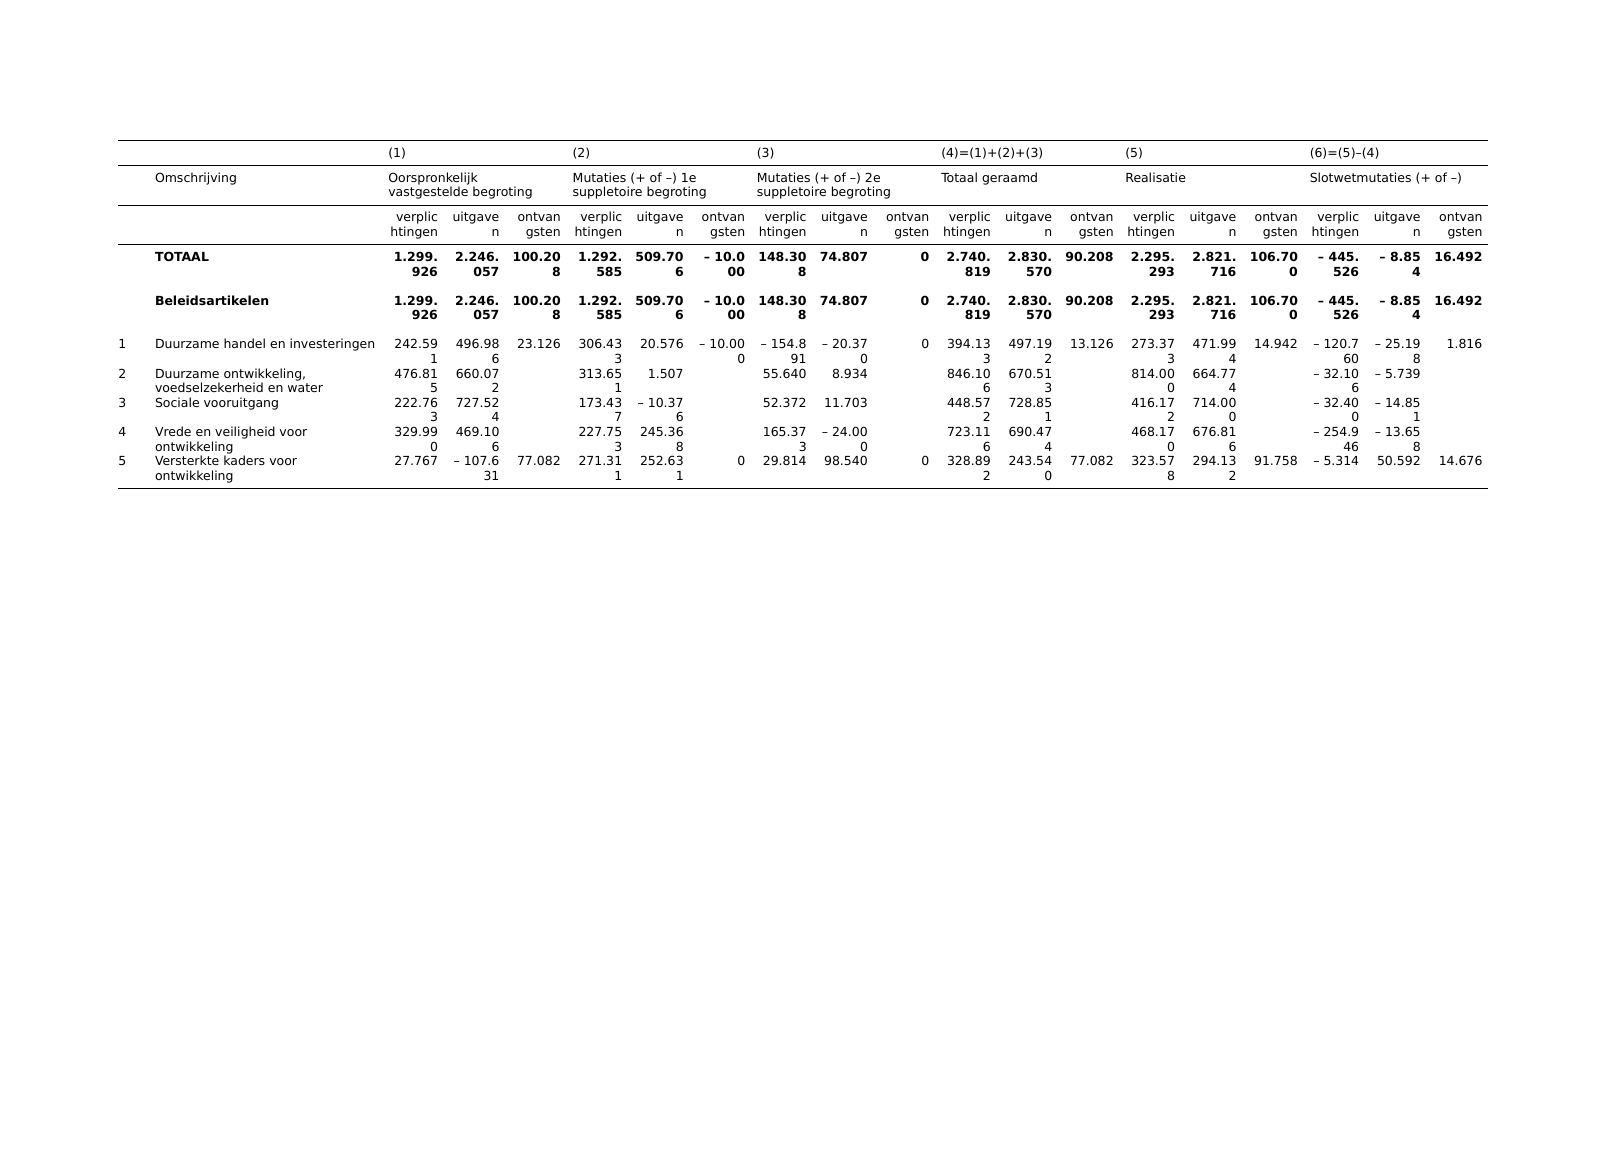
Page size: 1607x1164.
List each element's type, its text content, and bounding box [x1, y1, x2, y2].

table_cell uitgaven [812, 206, 873, 244]
table_cell [996, 279, 1058, 294]
table_cell – 107.631 [444, 454, 505, 488]
table_cell [689, 323, 751, 337]
table_cell 306.433 [566, 338, 628, 367]
table_cell 23.126 [505, 338, 566, 367]
table_cell [1058, 425, 1119, 454]
table_cell – 10.000 [689, 245, 751, 279]
table_cell 13.126 [1058, 338, 1119, 367]
table_cell [505, 396, 566, 425]
table_cell 2.740.819 [935, 294, 996, 323]
table_cell – 10.376 [628, 396, 689, 425]
table_cell [1304, 279, 1365, 294]
table_cell 273.373 [1119, 338, 1181, 367]
table_cell verplichtingen [935, 206, 996, 244]
table_cell [118, 279, 149, 294]
table_cell 670.513 [996, 367, 1058, 396]
table_cell 227.753 [566, 425, 628, 454]
table_cell 0 [874, 294, 935, 323]
table_cell – 8.854 [1365, 294, 1426, 323]
table_cell Mutaties (+ of –) 2e suppletoire begroting [751, 166, 935, 204]
table_cell [812, 279, 873, 294]
table_cell 2.295.293 [1119, 245, 1181, 279]
table_cell Totaal geraamd [935, 166, 1119, 204]
table_cell [689, 279, 751, 294]
table_cell [1058, 323, 1119, 337]
table_header (5) [1119, 141, 1303, 165]
table_cell 2.295.293 [1119, 294, 1181, 323]
table_cell – 32.106 [1304, 367, 1365, 396]
table_cell 329.990 [382, 425, 444, 454]
table_cell – 10.000 [689, 294, 751, 323]
table_cell 676.816 [1181, 425, 1242, 454]
table_cell 55.640 [751, 367, 812, 396]
table_cell [689, 367, 751, 396]
table_cell Oorspronkelijk vastgestelde begroting [382, 166, 566, 204]
table_cell [1119, 279, 1181, 294]
table_cell [874, 279, 935, 294]
table_cell 90.208 [1058, 294, 1119, 323]
table_cell 91.758 [1242, 454, 1303, 488]
table_cell ontvangsten [1242, 206, 1303, 244]
table_cell Vrede en veiligheid voor ontwikkeling [149, 425, 382, 454]
table_cell [1058, 367, 1119, 396]
table_cell [628, 323, 689, 337]
table_header (3) [751, 141, 935, 165]
table_cell 471.994 [1181, 338, 1242, 367]
table_cell 1.299.926 [382, 294, 444, 323]
table_cell – 8.854 [1365, 245, 1426, 279]
table_cell 328.892 [935, 454, 996, 488]
table_cell 29.814 [751, 454, 812, 488]
table_cell [1242, 425, 1303, 454]
table_cell – 25.198 [1365, 338, 1426, 367]
table_cell 294.132 [1181, 454, 1242, 488]
table_cell 468.170 [1119, 425, 1181, 454]
table_cell 2 [118, 367, 149, 396]
table_cell 1.292.585 [566, 294, 628, 323]
table_cell 3 [118, 396, 149, 425]
table_cell [1181, 323, 1242, 337]
table_cell TOTAAL [149, 245, 382, 279]
table_cell 165.373 [751, 425, 812, 454]
table_cell [505, 279, 566, 294]
table_cell [505, 367, 566, 396]
table_cell 14.942 [1242, 338, 1303, 367]
table_cell [1119, 323, 1181, 337]
table_cell 469.106 [444, 425, 505, 454]
table_header [118, 141, 149, 165]
table_cell – 20.370 [812, 338, 873, 367]
table_cell – 445.526 [1304, 294, 1365, 323]
table_cell 222.763 [382, 396, 444, 425]
table_cell 723.116 [935, 425, 996, 454]
table_cell 16.492 [1426, 294, 1488, 323]
table_cell [505, 425, 566, 454]
table_cell 8.934 [812, 367, 873, 396]
table_cell 0 [874, 338, 935, 367]
table_cell 846.106 [935, 367, 996, 396]
table_cell 5 [118, 454, 149, 488]
table_cell [149, 323, 382, 337]
table_cell [996, 323, 1058, 337]
table_cell ontvangsten [505, 206, 566, 244]
table_cell 100.208 [505, 294, 566, 323]
table_cell [118, 294, 149, 323]
table_cell 2.246.057 [444, 245, 505, 279]
table_cell 497.192 [996, 338, 1058, 367]
table_cell 52.372 [751, 396, 812, 425]
table_cell 50.592 [1365, 454, 1426, 488]
table_cell [1426, 396, 1488, 425]
table_cell 252.631 [628, 454, 689, 488]
table_cell [1242, 323, 1303, 337]
table_cell [1242, 367, 1303, 396]
table_cell Mutaties (+ of –) 1e suppletoire begroting [566, 166, 751, 204]
table_cell 20.576 [628, 338, 689, 367]
table_cell 0 [874, 245, 935, 279]
table_cell [505, 323, 566, 337]
table_cell 664.774 [1181, 367, 1242, 396]
table_cell 106.700 [1242, 245, 1303, 279]
table_cell [382, 323, 444, 337]
table_cell – 445.526 [1304, 245, 1365, 279]
table_cell 245.368 [628, 425, 689, 454]
table_cell 394.133 [935, 338, 996, 367]
table_cell 0 [689, 454, 751, 488]
table_cell 1.816 [1426, 338, 1488, 367]
table_cell [1426, 323, 1488, 337]
table_cell 77.082 [505, 454, 566, 488]
table_cell 660.072 [444, 367, 505, 396]
table_cell 814.000 [1119, 367, 1181, 396]
table_cell 1.507 [628, 367, 689, 396]
table_cell uitgaven [1181, 206, 1242, 244]
table_cell – 24.000 [812, 425, 873, 454]
table_cell [149, 279, 382, 294]
table_header (2) [566, 141, 751, 165]
table_cell [444, 279, 505, 294]
table_cell uitgaven [1365, 206, 1426, 244]
table_cell [935, 279, 996, 294]
table_cell 74.807 [812, 294, 873, 323]
table_cell 74.807 [812, 245, 873, 279]
table_cell 27.767 [382, 454, 444, 488]
table_cell 0 [874, 454, 935, 488]
table_cell 77.082 [1058, 454, 1119, 488]
table_cell ontvangsten [1426, 206, 1488, 244]
table_cell – 5.739 [1365, 367, 1426, 396]
table_cell Versterkte kaders voor ontwikkeling [149, 454, 382, 488]
table_cell [382, 279, 444, 294]
table_cell [444, 323, 505, 337]
table_cell Omschrijving [149, 166, 382, 204]
table_cell [1426, 425, 1488, 454]
table_header (1) [382, 141, 566, 165]
table_cell 90.208 [1058, 245, 1119, 279]
table_cell verplichtingen [751, 206, 812, 244]
table_cell uitgaven [628, 206, 689, 244]
table_cell [628, 279, 689, 294]
table_cell [118, 206, 149, 244]
table_cell 4 [118, 425, 149, 454]
table_cell – 254.946 [1304, 425, 1365, 454]
table_cell 106.700 [1242, 294, 1303, 323]
table_cell [689, 396, 751, 425]
table_cell Duurzame handel en investeringen [149, 338, 382, 367]
table_cell 16.492 [1426, 245, 1488, 279]
table_cell [1304, 323, 1365, 337]
table_cell verplichtingen [566, 206, 628, 244]
table_cell Duurzame ontwikkeling, voedselzekerheid en water [149, 367, 382, 396]
table_cell 11.703 [812, 396, 873, 425]
table_cell [566, 279, 628, 294]
table_cell verplichtingen [1304, 206, 1365, 244]
table_cell verplichtingen [1119, 206, 1181, 244]
table_cell – 14.851 [1365, 396, 1426, 425]
table_cell 14.676 [1426, 454, 1488, 488]
table_cell [935, 323, 996, 337]
table_cell 148.308 [751, 245, 812, 279]
table_cell [874, 323, 935, 337]
table_cell 98.540 [812, 454, 873, 488]
table_cell uitgaven [996, 206, 1058, 244]
table_cell Sociale vooruitgang [149, 396, 382, 425]
table_cell 416.172 [1119, 396, 1181, 425]
table_cell 2.246.057 [444, 294, 505, 323]
table_cell 714.000 [1181, 396, 1242, 425]
table_cell 496.986 [444, 338, 505, 367]
table_cell 727.524 [444, 396, 505, 425]
table_cell [1365, 323, 1426, 337]
table_cell 2.821.716 [1181, 294, 1242, 323]
table_cell 148.308 [751, 294, 812, 323]
table_cell [751, 323, 812, 337]
table_cell 1.299.926 [382, 245, 444, 279]
table_cell 509.706 [628, 294, 689, 323]
table_cell [1058, 279, 1119, 294]
table_cell [118, 166, 149, 204]
table_cell Beleidsartikelen [149, 294, 382, 323]
table_cell – 32.400 [1304, 396, 1365, 425]
table_cell [874, 367, 935, 396]
table_cell [874, 425, 935, 454]
table_header [149, 141, 382, 165]
table_cell 2.740.819 [935, 245, 996, 279]
table_cell [1181, 279, 1242, 294]
table_cell – 154.891 [751, 338, 812, 367]
table_cell 271.311 [566, 454, 628, 488]
table_cell [118, 323, 149, 337]
table_cell 2.830.570 [996, 294, 1058, 323]
table_cell 323.578 [1119, 454, 1181, 488]
table_cell ontvangsten [874, 206, 935, 244]
table_cell 2.830.570 [996, 245, 1058, 279]
table_cell 1 [118, 338, 149, 367]
table_cell [812, 323, 873, 337]
table_cell 1.292.585 [566, 245, 628, 279]
table_cell 509.706 [628, 245, 689, 279]
table_header (6)=(5)–(4) [1304, 141, 1488, 165]
table_cell [566, 323, 628, 337]
table_cell [1242, 396, 1303, 425]
table_cell 100.208 [505, 245, 566, 279]
table_cell [1426, 279, 1488, 294]
table_cell [874, 396, 935, 425]
table_cell verplichtingen [382, 206, 444, 244]
table_cell ontvangsten [1058, 206, 1119, 244]
table_cell 313.651 [566, 367, 628, 396]
table_cell [1426, 367, 1488, 396]
table_cell – 5.314 [1304, 454, 1365, 488]
table_cell [149, 206, 382, 244]
table_cell 2.821.716 [1181, 245, 1242, 279]
table_cell 173.437 [566, 396, 628, 425]
table_cell ontvangsten [689, 206, 751, 244]
table_cell 448.572 [935, 396, 996, 425]
table_cell Slotwetmutaties (+ of –) [1304, 166, 1488, 204]
table_cell – 120.760 [1304, 338, 1365, 367]
table_cell [1365, 279, 1426, 294]
table_header (4)=(1)+(2)+(3) [935, 141, 1119, 165]
table_cell [751, 279, 812, 294]
table_cell uitgaven [444, 206, 505, 244]
table_cell Realisatie [1119, 166, 1303, 204]
table_cell 728.851 [996, 396, 1058, 425]
table_cell 476.815 [382, 367, 444, 396]
table_cell – 13.658 [1365, 425, 1426, 454]
table_cell [1058, 396, 1119, 425]
table_cell 690.474 [996, 425, 1058, 454]
table_cell 243.540 [996, 454, 1058, 488]
table_cell [118, 245, 149, 279]
table_cell [689, 425, 751, 454]
table_cell 242.591 [382, 338, 444, 367]
table_cell – 10.000 [689, 338, 751, 367]
table_cell [1242, 279, 1303, 294]
